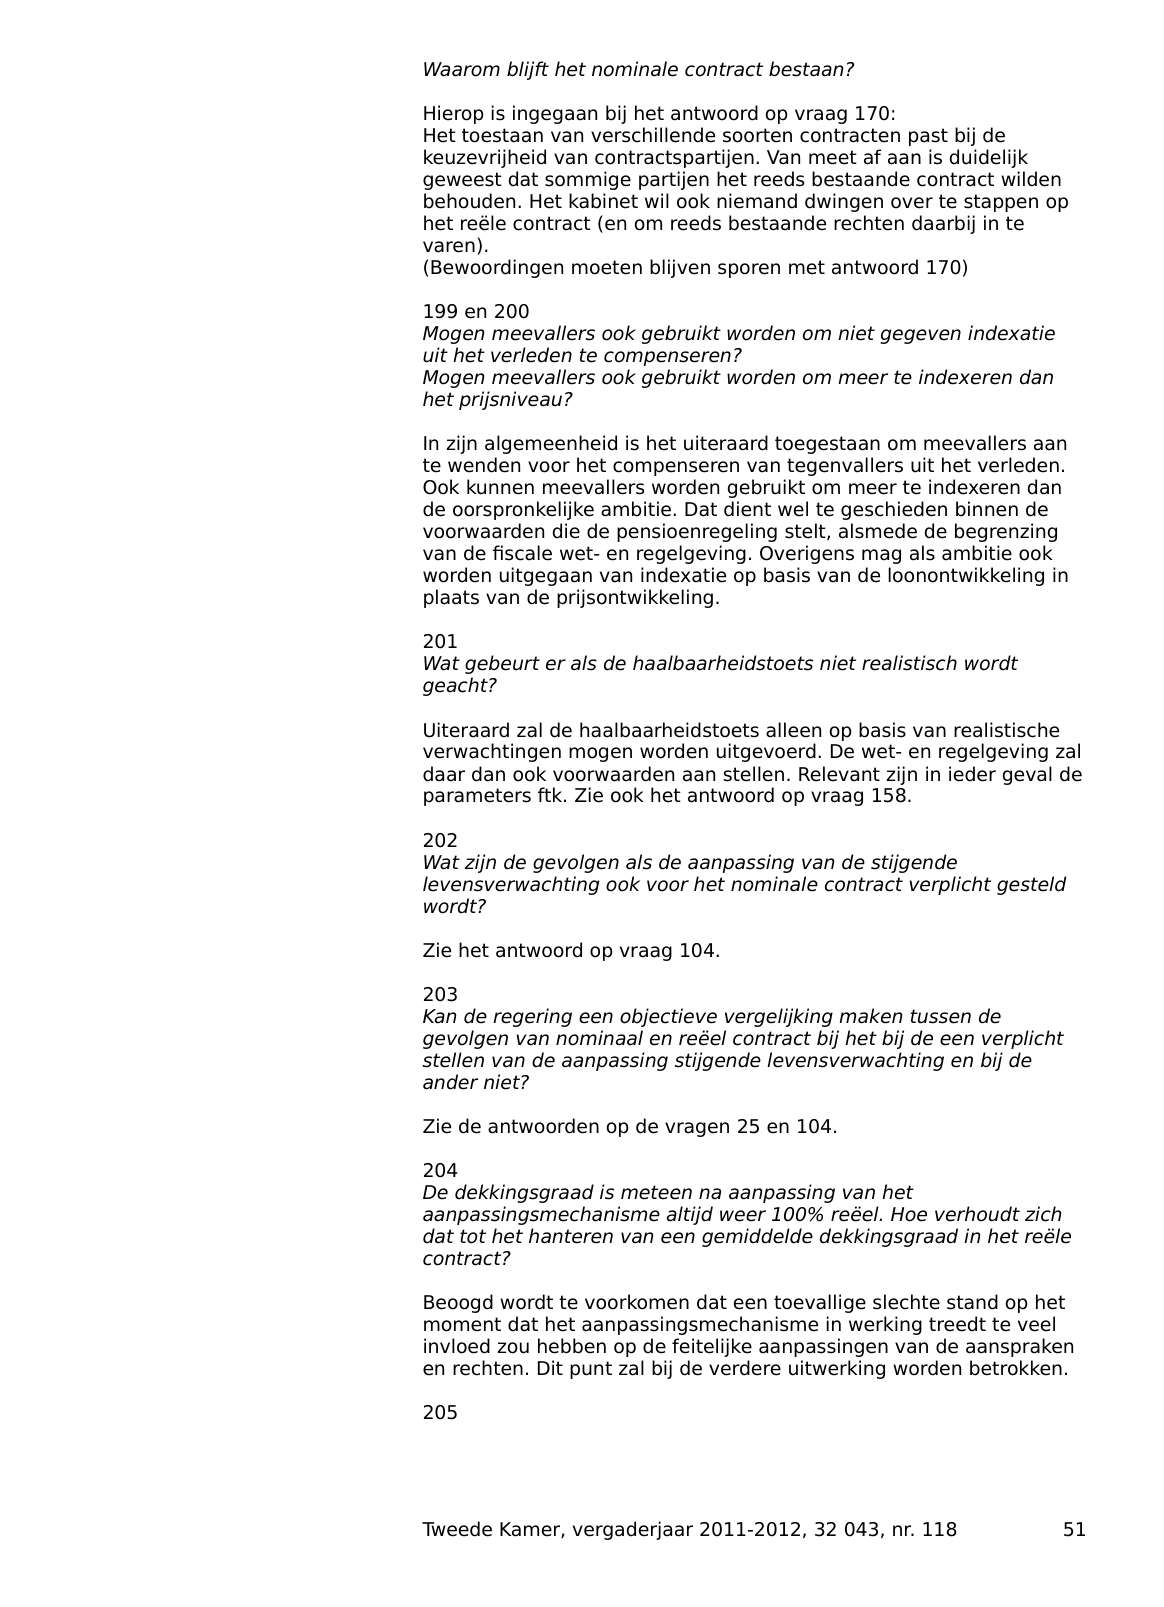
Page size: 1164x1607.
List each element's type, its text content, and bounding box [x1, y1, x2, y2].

text Zie het antwoord op vraag 104. [422, 940, 1087, 962]
text Zie de antwoorden op de vragen 25 en 104. [422, 1116, 1087, 1138]
text Wat gebeurt er als de haalbaarheidstoets niet realistisch wordt geacht? [422, 653, 1087, 697]
text Hierop is ingegaan bij het antwoord op vraag 170: [422, 103, 1087, 125]
text Het toestaan van verschillende soorten contracten past bij de keuzevrijheid van contractspartijen. Van meet af aan is duidelijk geweest dat sommige partijen het reeds bestaande contract wilden behouden. Het kabinet wil ook niemand dwingen over te stappen op het reële contract (en om reeds bestaande rechten daarbij in te varen). [422, 125, 1087, 257]
text 202 [422, 829, 1087, 852]
text 201 [422, 631, 1087, 653]
text 203 [422, 984, 1087, 1006]
text Uiteraard zal de haalbaarheidstoets alleen op basis van realistische verwachtingen mogen worden uitgevoerd. De wet- en regelgeving zal daar dan ook voorwaarden aan stellen. Relevant zijn in ieder geval de parameters ftk. Zie ook het antwoord op vraag 158. [422, 719, 1087, 807]
text Kan de regering een objectieve vergelijking maken tussen de gevolgen van nominaal en reëel contract bij het bij de een verplicht stellen van de aanpassing stijgende levensverwachting en bij de ander niet? [422, 1006, 1087, 1094]
text 199 en 200 [422, 301, 1087, 323]
text De dekkingsgraad is meteen na aanpassing van het aanpassingsmechanisme altijd weer 100% reëel. Hoe verhoudt zich dat tot het hanteren van een gemiddelde dekkingsgraad in het reële contract? [422, 1182, 1087, 1270]
text Mogen meevallers ook gebruikt worden om meer te indexeren dan het prijsniveau? [422, 367, 1087, 411]
text Waarom blijft het nominale contract bestaan? [422, 59, 1087, 81]
text 204 [422, 1160, 1087, 1182]
text 205 [422, 1402, 1087, 1424]
text Beoogd wordt te voorkomen dat een toevallige slechte stand op het moment dat het aanpassingsmechanisme in werking treedt te veel invloed zou hebben op de feitelijke aanpassingen van de aanspraken en rechten. Dit punt zal bij de verdere uitwerking worden betrokken. [422, 1292, 1087, 1380]
text Mogen meevallers ook gebruikt worden om niet gegeven indexatie uit het verleden te compenseren? [422, 323, 1087, 367]
text (Bewoordingen moeten blijven sporen met antwoord 170) [422, 257, 1087, 279]
text Wat zijn de gevolgen als de aanpassing van de stijgende levensverwachting ook voor het nominale contract verplicht gesteld wordt? [422, 852, 1087, 917]
text In zijn algemeenheid is het uiteraard toegestaan om meevallers aan te wenden voor het compenseren van tegenvallers uit het verleden. Ook kunnen meevallers worden gebruikt om meer te indexeren dan de oorspronkelijke ambitie. Dat dient wel te geschieden binnen de voorwaarden die de pensioenregeling stelt, alsmede de begrenzing van de fiscale wet- en regelgeving. Overigens mag als ambitie ook worden uitgegaan van indexatie op basis van de loonontwikkeling in plaats van de prijsontwikkeling. [422, 433, 1087, 609]
